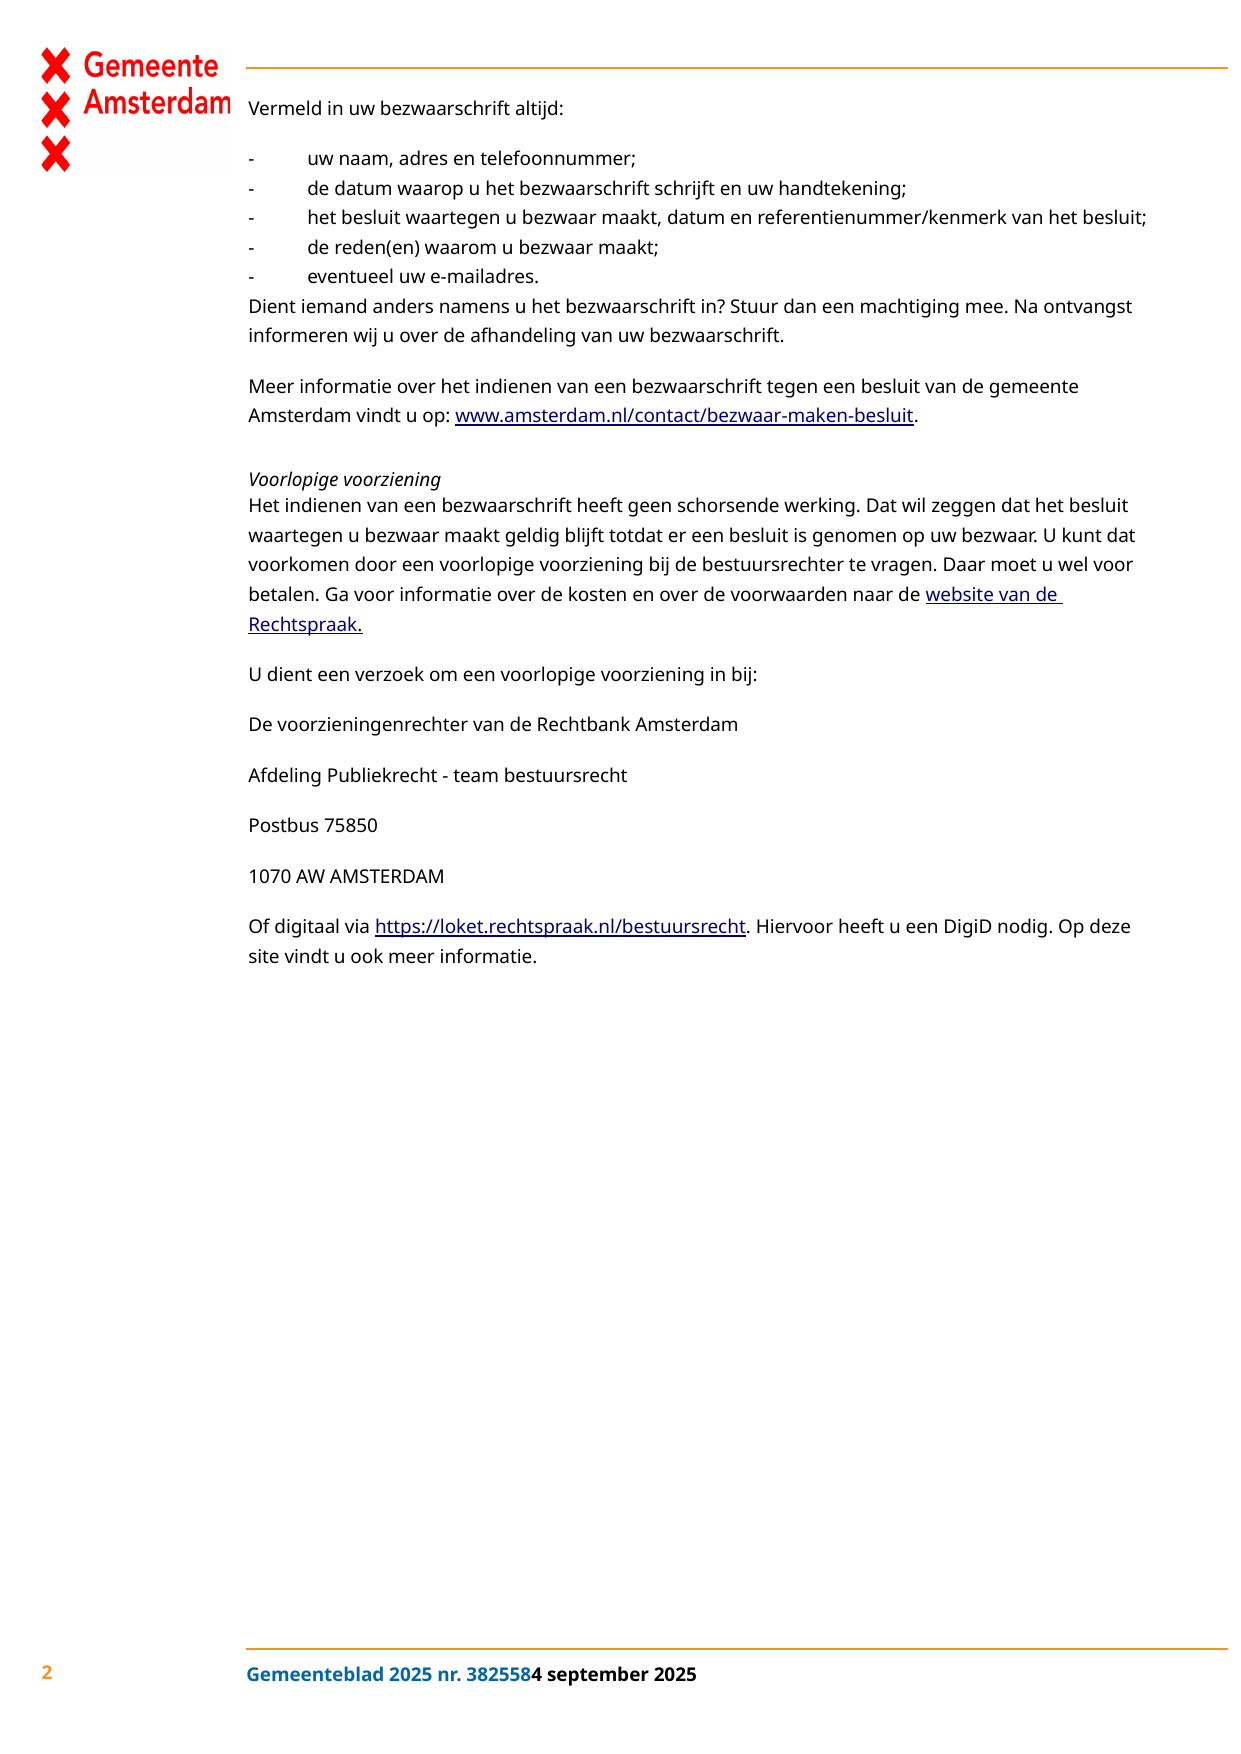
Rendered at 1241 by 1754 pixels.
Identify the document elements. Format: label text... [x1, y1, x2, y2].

text Meer informatie over het indienen van een bezwaarschrift tegen een besluit van de gemeente Amsterdam vindt u op: www.amsterdam.nl/contact/bezwaar-maken-besluit. [248, 373, 1152, 428]
text 1070 AW AMSTERDAM [248, 863, 1152, 888]
list de reden(en) waarom u bezwaar maakt; [248, 234, 1152, 260]
text Dient iemand anders namens u het bezwaarschrift in? Stuur dan een machtiging mee. Na ontvangst informeren wij u over de afhandeling van uw bezwaarschrift. [248, 293, 1152, 348]
text De voorzieningenrechter van de Rechtbank Amsterdam [248, 712, 1152, 737]
text Vermeld in uw bezwaarschrift altijd: [248, 95, 1152, 121]
text Voorlopige voorziening [248, 467, 1152, 492]
text Postbus 75850 [248, 812, 1152, 838]
text U dient een verzoek om een voorlopige voorziening in bij: [248, 661, 1152, 687]
list de datum waarop u het bezwaarschrift schrijft en uw handtekening; [248, 175, 1152, 201]
text Het indienen van een bezwaarschrift heeft geen schorsende werking. Dat wil zeggen dat het besluit waartegen u bezwaar maakt geldig blijft totdat er een besluit is genomen op uw bezwaar. U kunt dat voorkomen door een voorlopige voorziening bij de bestuursrechter te vragen. Daar moet u wel voor betalen. Ga voor informatie over de kosten en over de voorwaarden naar de website van de Rechtspraak. [248, 492, 1152, 636]
text Of digitaal via https://loket.rechtspraak.nl/bestuursrecht. Hiervoor heeft u een DigiD nodig. Op deze site vindt u ook meer informatie. [248, 913, 1152, 968]
text Afdeling Publiekrecht - team bestuursrecht [248, 762, 1152, 788]
list uw naam, adres en telefoonnummer; [248, 145, 1152, 171]
list eventueel uw e-mailadres. [248, 263, 1152, 289]
list het besluit waartegen u bezwaar maakt, datum en referentienummer/kenmerk van het besluit; [248, 204, 1152, 230]
picture [41, 47, 231, 172]
